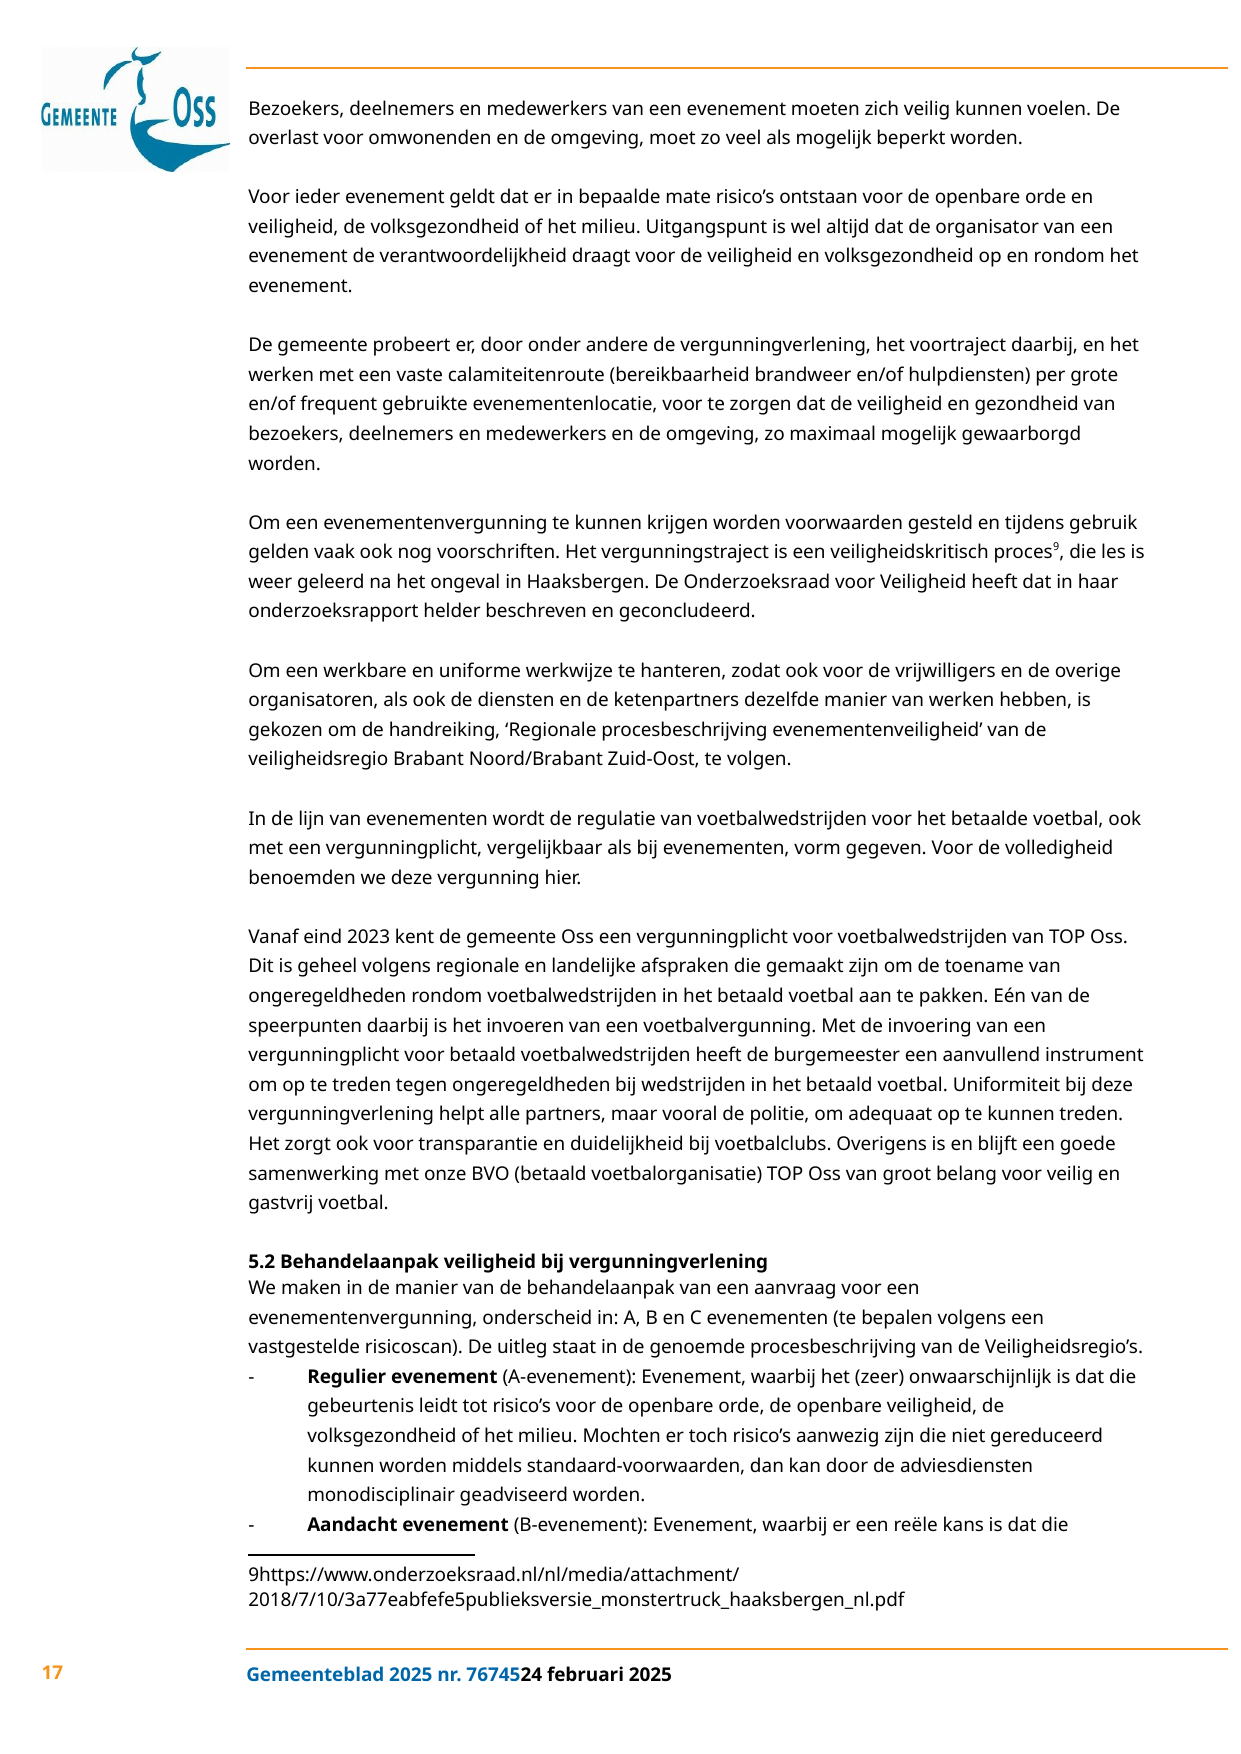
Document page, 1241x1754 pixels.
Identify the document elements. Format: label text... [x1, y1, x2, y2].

text Om een werkbare en uniforme werkwijze te hanteren, zodat ook voor de vrijwilligers en de overige organisatoren, als ook de diensten en de ketenpartners dezelfde manier van werken hebben, is gekozen om de handreiking, ‘Regionale procesbeschrijving evenementenveiligheid’ van de veiligheidsregio Brabant Noord/Brabant Zuid-Oost, te volgen. [248, 657, 1152, 771]
text De gemeente probeert er, door onder andere de vergunningverlening, het voortraject daarbij, en het werken met een vaste calamiteitenroute (bereikbaarheid brandweer en/of hulpdiensten) per grote en/of frequent gebruikte evenementenlocatie, voor te zorgen dat de veiligheid en gezondheid van bezoekers, deelnemers en medewerkers en de omgeving, zo maximaal mogelijk gewaarborgd worden. [248, 331, 1152, 476]
picture [41, 47, 231, 172]
text Om een evenementenvergunning te kunnen krijgen worden voorwaarden gesteld en tijdens gebruik gelden vaak ook nog voorschriften. Het vergunningstraject is een veiligheidskritisch proces, die les is weer geleerd na het ongeval in Haaksbergen. De Onderzoeksraad voor Veiligheid heeft dat in haar onderzoeksrapport helder beschreven en geconcludeerd. [248, 509, 1152, 623]
text We maken in de manier van de behandelaanpak van een aanvraag voor een evenementenvergunning, onderscheid in: A, B en C evenementen (te bepalen volgens een vastgestelde risicoscan). De uitleg staat in de genoemde procesbeschrijving van de Veiligheidsregio’s. [248, 1274, 1152, 1359]
text Vanaf eind 2023 kent de gemeente Oss een vergunningplicht voor voetbalwedstrijden van TOP Oss. Dit is geheel volgens regionale en landelijke afspraken die gemaakt zijn om de toename van ongeregeldheden rondom voetbalwedstrijden in het betaald voetbal aan te pakken. Eén van de speerpunten daarbij is het invoeren van een voetbalvergunning. Met de invoering van een vergunningplicht voor betaald voetbalwedstrijden heeft de burgemeester een aanvullend instrument om op te treden tegen ongeregeldheden bij wedstrijden in het betaald voetbal. Uniformiteit bij deze vergunningverlening helpt alle partners, maar vooral de politie, om adequaat op te kunnen treden. Het zorgt ook voor transparantie en duidelijkheid bij voetbalclubs. Overigens is en blijft een goede samenwerking met onze BVO (betaald voetbalorganisatie) TOP Oss van groot belang voor veilig en gastvrij voetbal. [248, 923, 1152, 1215]
text Voor ieder evenement geldt dat er in bepaalde mate risico’s ontstaan voor de openbare orde en veiligheid, de volksgezondheid of het milieu. Uitgangspunt is wel altijd dat de organisator van een evenement de verantwoordelijkheid draagt voor de veiligheid en volksgezondheid op en rondom het evenement. [248, 183, 1152, 298]
text 5.2 Behandelaanpak veiligheid bij vergunningverlening [248, 1248, 1152, 1274]
list Regulier evenement (A-evenement): Evenement, waarbij het (zeer) onwaarschijnlijk is dat die gebeurtenis leidt tot risico’s voor de openbare orde, de openbare veiligheid, de volksgezondheid of het milieu. Mochten er toch risico’s aanwezig zijn die niet gereduceerd kunnen worden middels standaard-voorwaarden, dan kan door de adviesdiensten monodisciplinair geadviseerd worden. [248, 1363, 1152, 1507]
list Aandacht evenement (B-evenement): Evenement, waarbij er een reële kans is dat die [248, 1511, 1152, 1537]
text https://www.onderzoeksraad.nl/nl/media/attachment/2018/7/10/3a77eabfefe5publieksversie_monstertruck_haaksbergen_nl.pdf [248, 1561, 1152, 1612]
text In de lijn van evenementen wordt de regulatie van voetbalwedstrijden voor het betaalde voetbal, ook met een vergunningplicht, vergelijkbaar als bij evenementen, vorm gegeven. Voor de volledigheid benoemden we deze vergunning hier. [248, 805, 1152, 890]
text Bezoekers, deelnemers en medewerkers van een evenement moeten zich veilig kunnen voelen. De overlast voor omwonenden en de omgeving, moet zo veel als mogelijk beperkt worden. [248, 95, 1152, 150]
